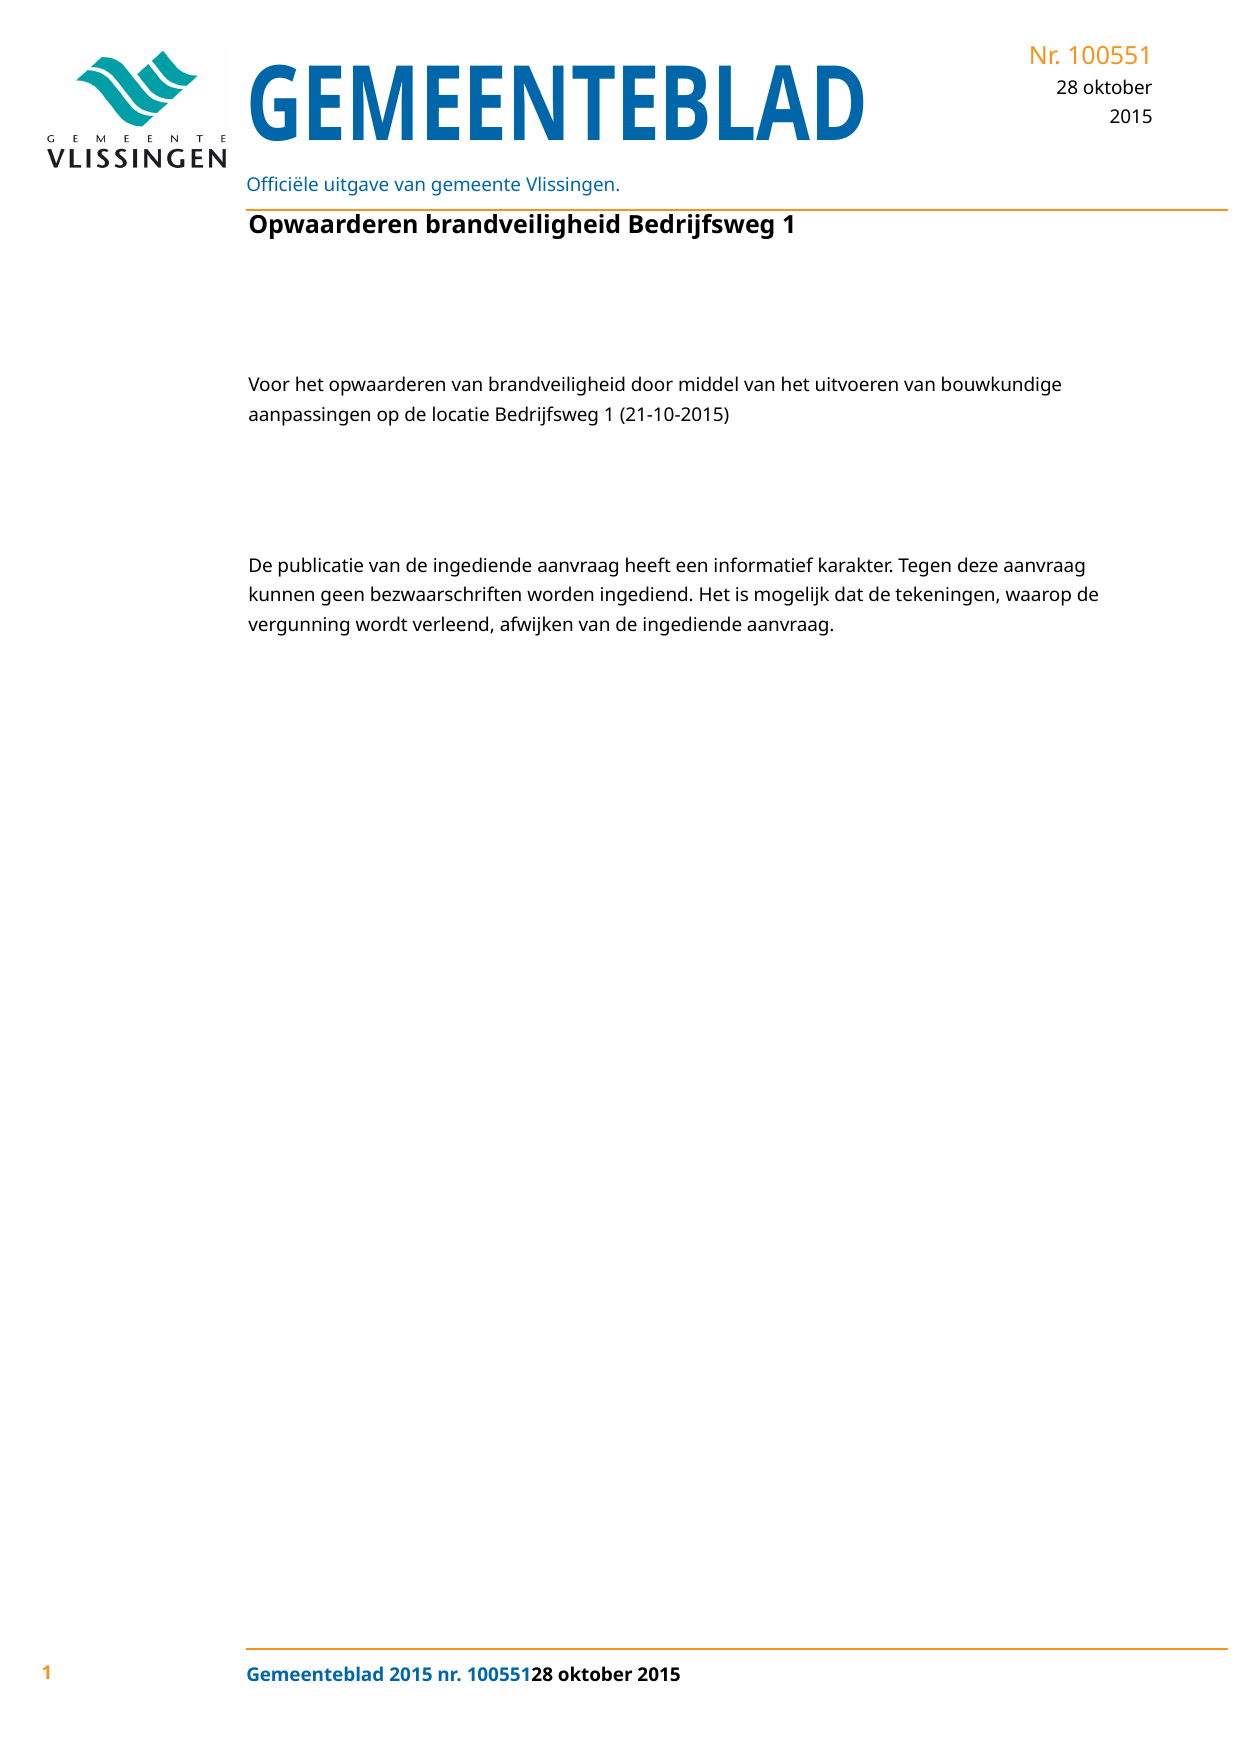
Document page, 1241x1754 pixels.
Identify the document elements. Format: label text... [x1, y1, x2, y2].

text Voor het opwaarderen van brandveiligheid door middel van het uitvoeren van bouwkundige aanpassingen op de locatie Bedrijfsweg 1 (21-10-2015) [248, 371, 1152, 426]
text De publicatie van de ingediende aanvraag heeft een informatief karakter. Tegen deze aanvraag kunnen geen bezwaarschriften worden ingediend. Het is mogelijk dat de tekeningen, waarop de vergunning wordt verleend, afwijken van de ingediende aanvraag. [248, 552, 1152, 637]
picture [41, 47, 231, 172]
text Opwaarderen brandveiligheid Bedrijfsweg 1 [248, 211, 1152, 241]
